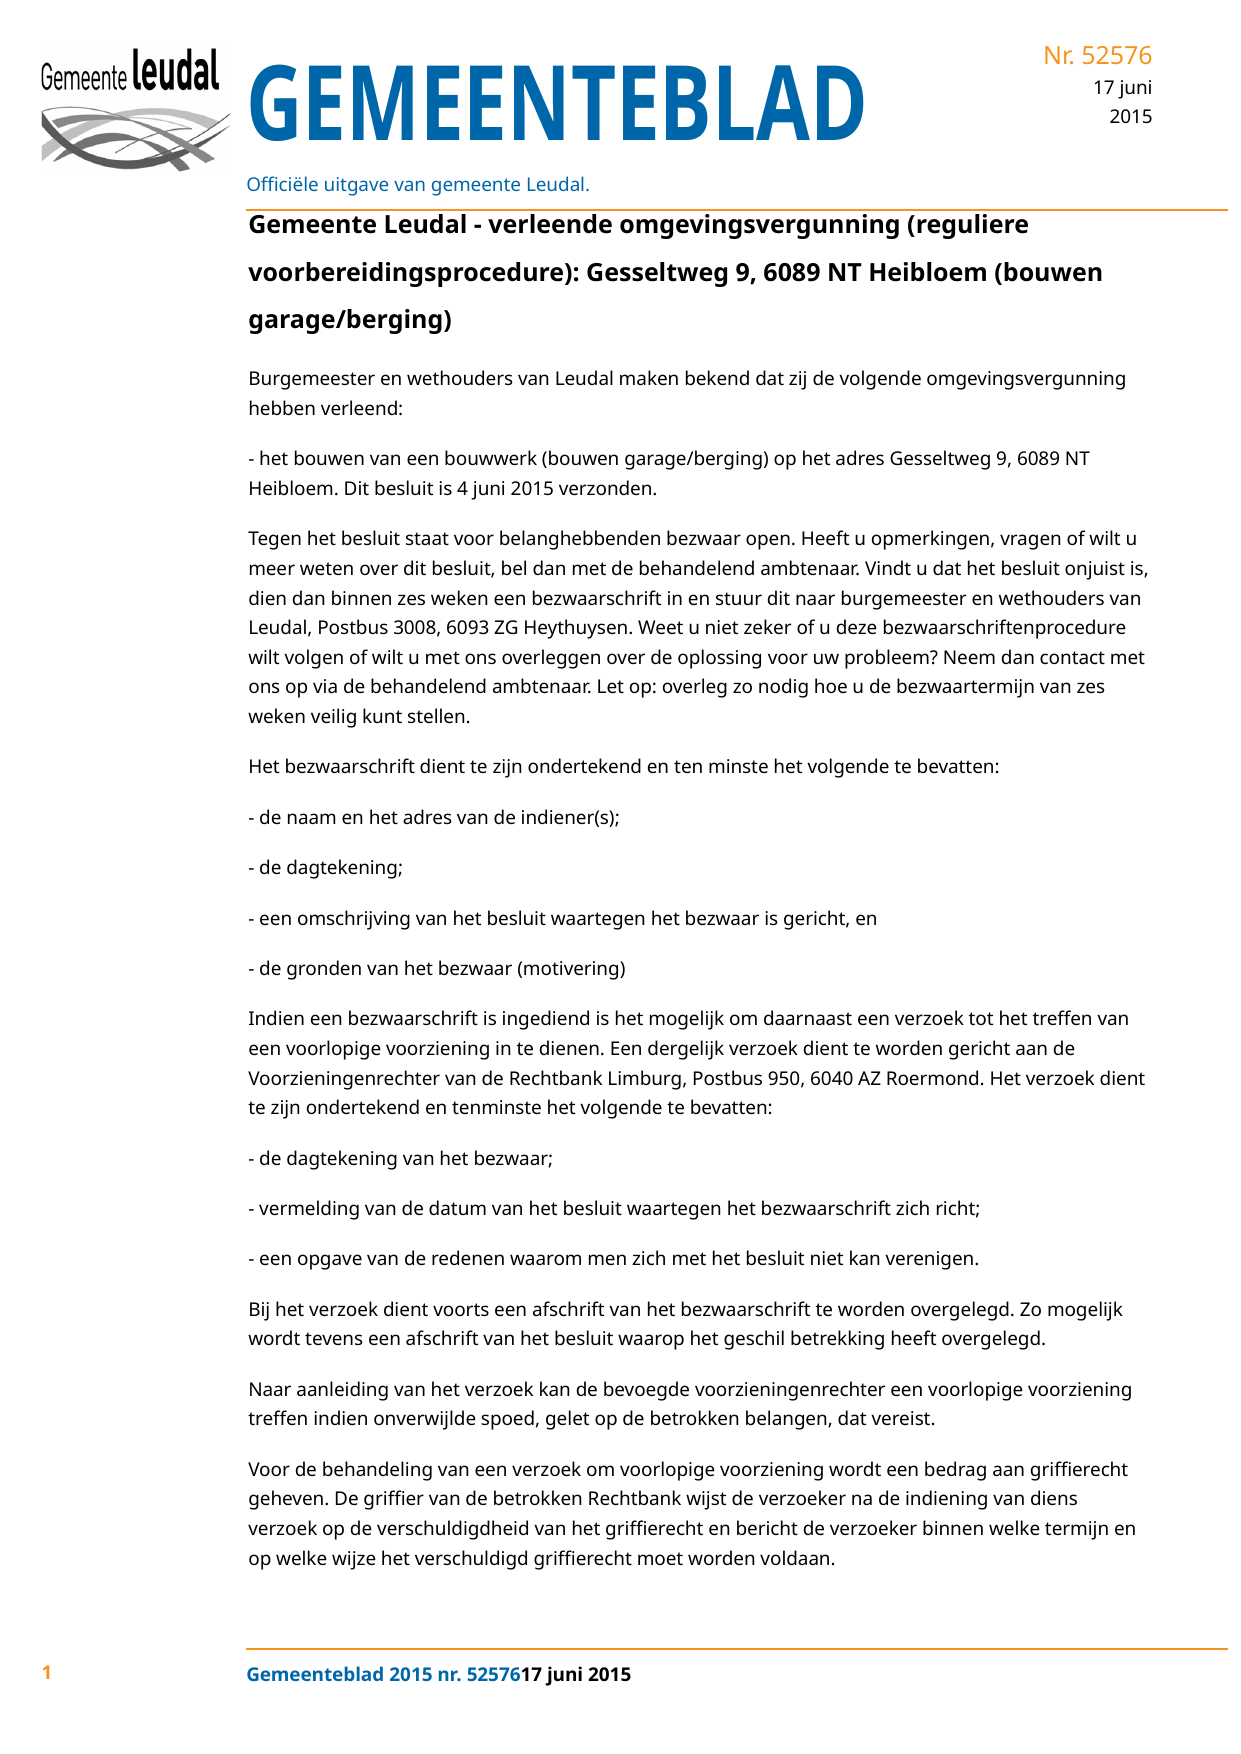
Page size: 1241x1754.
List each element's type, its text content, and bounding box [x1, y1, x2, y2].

text - een opgave van de redenen waarom men zich met het besluit niet kan verenigen. [248, 1246, 1152, 1271]
text Tegen het besluit staat voor belanghebbenden bezwaar open. Heeft u opmerkingen, vragen of wilt u meer weten over dit besluit, bel dan met de behandelend ambtenaar. Vindt u dat het besluit onjuist is, dien dan binnen zes weken een bezwaarschrift in en stuur dit naar burgemeester en wethouders van Leudal, Postbus 3008, 6093 ZG Heythuysen. Weet u niet zeker of u deze bezwaarschriftenprocedure wilt volgen of wilt u met ons overleggen over de oplossing voor uw probleem? Neem dan contact met ons op via de behandelend ambtenaar. Let op: overleg zo nodig hoe u de bezwaartermijn van zes weken veilig kunt stellen. [248, 526, 1152, 729]
text Naar aanleiding van het verzoek kan de bevoegde voorzieningenrechter een voorlopige voorziening treffen indien onverwijlde spoed, gelet op de betrokken belangen, dat vereist. [248, 1376, 1152, 1431]
text Voor de behandeling van een verzoek om voorlopige voorziening wordt een bedrag aan griffierecht geheven. De griffier van de betrokken Rechtbank wijst de verzoeker na de indiening van diens verzoek op de verschuldigdheid van het griffierecht en bericht de verzoeker binnen welke termijn en op welke wijze het verschuldigd griffierecht moet worden voldaan. [248, 1456, 1152, 1570]
text - de naam en het adres van de indiener(s); [248, 804, 1152, 829]
picture [41, 47, 231, 172]
text Bij het verzoek dient voorts een afschrift van het bezwaarschrift te worden overgelegd. Zo mogelijk wordt tevens een afschrift van het besluit waarop het geschil betrekking heeft overgelegd. [248, 1296, 1152, 1351]
text - de dagtekening; [248, 854, 1152, 880]
text - een omschrijving van het besluit waartegen het bezwaar is gericht, en [248, 905, 1152, 930]
text Indien een bezwaarschrift is ingediend is het mogelijk om daarnaast een verzoek tot het treffen van een voorlopige voorziening in te dienen. Een dergelijk verzoek dient te worden gericht aan de Voorzieningenrechter van de Rechtbank Limburg, Postbus 950, 6040 AZ Roermond. Het verzoek dient te zijn ondertekend en tenminste het volgende te bevatten: [248, 1006, 1152, 1120]
text - vermelding van de datum van het besluit waartegen het bezwaarschrift zich richt; [248, 1195, 1152, 1221]
text Gemeente Leudal - verleende omgevingsvergunning (reguliere voorbereidingsprocedure): Gesseltweg 9, 6089 NT Heibloem (bouwen garage/berging) [248, 211, 1152, 336]
text Het bezwaarschrift dient te zijn ondertekend en ten minste het volgende te bevatten: [248, 753, 1152, 779]
text - de dagtekening van het bezwaar; [248, 1145, 1152, 1170]
text - de gronden van het bezwaar (motivering) [248, 955, 1152, 981]
text Burgemeester en wethouders van Leudal maken bekend dat zij de volgende omgevingsvergunning hebben verleend: [248, 366, 1152, 421]
text - het bouwen van een bouwwerk (bouwen garage/berging) op het adres Gesseltweg 9, 6089 NT Heibloem. Dit besluit is 4 juni 2015 verzonden. [248, 446, 1152, 501]
